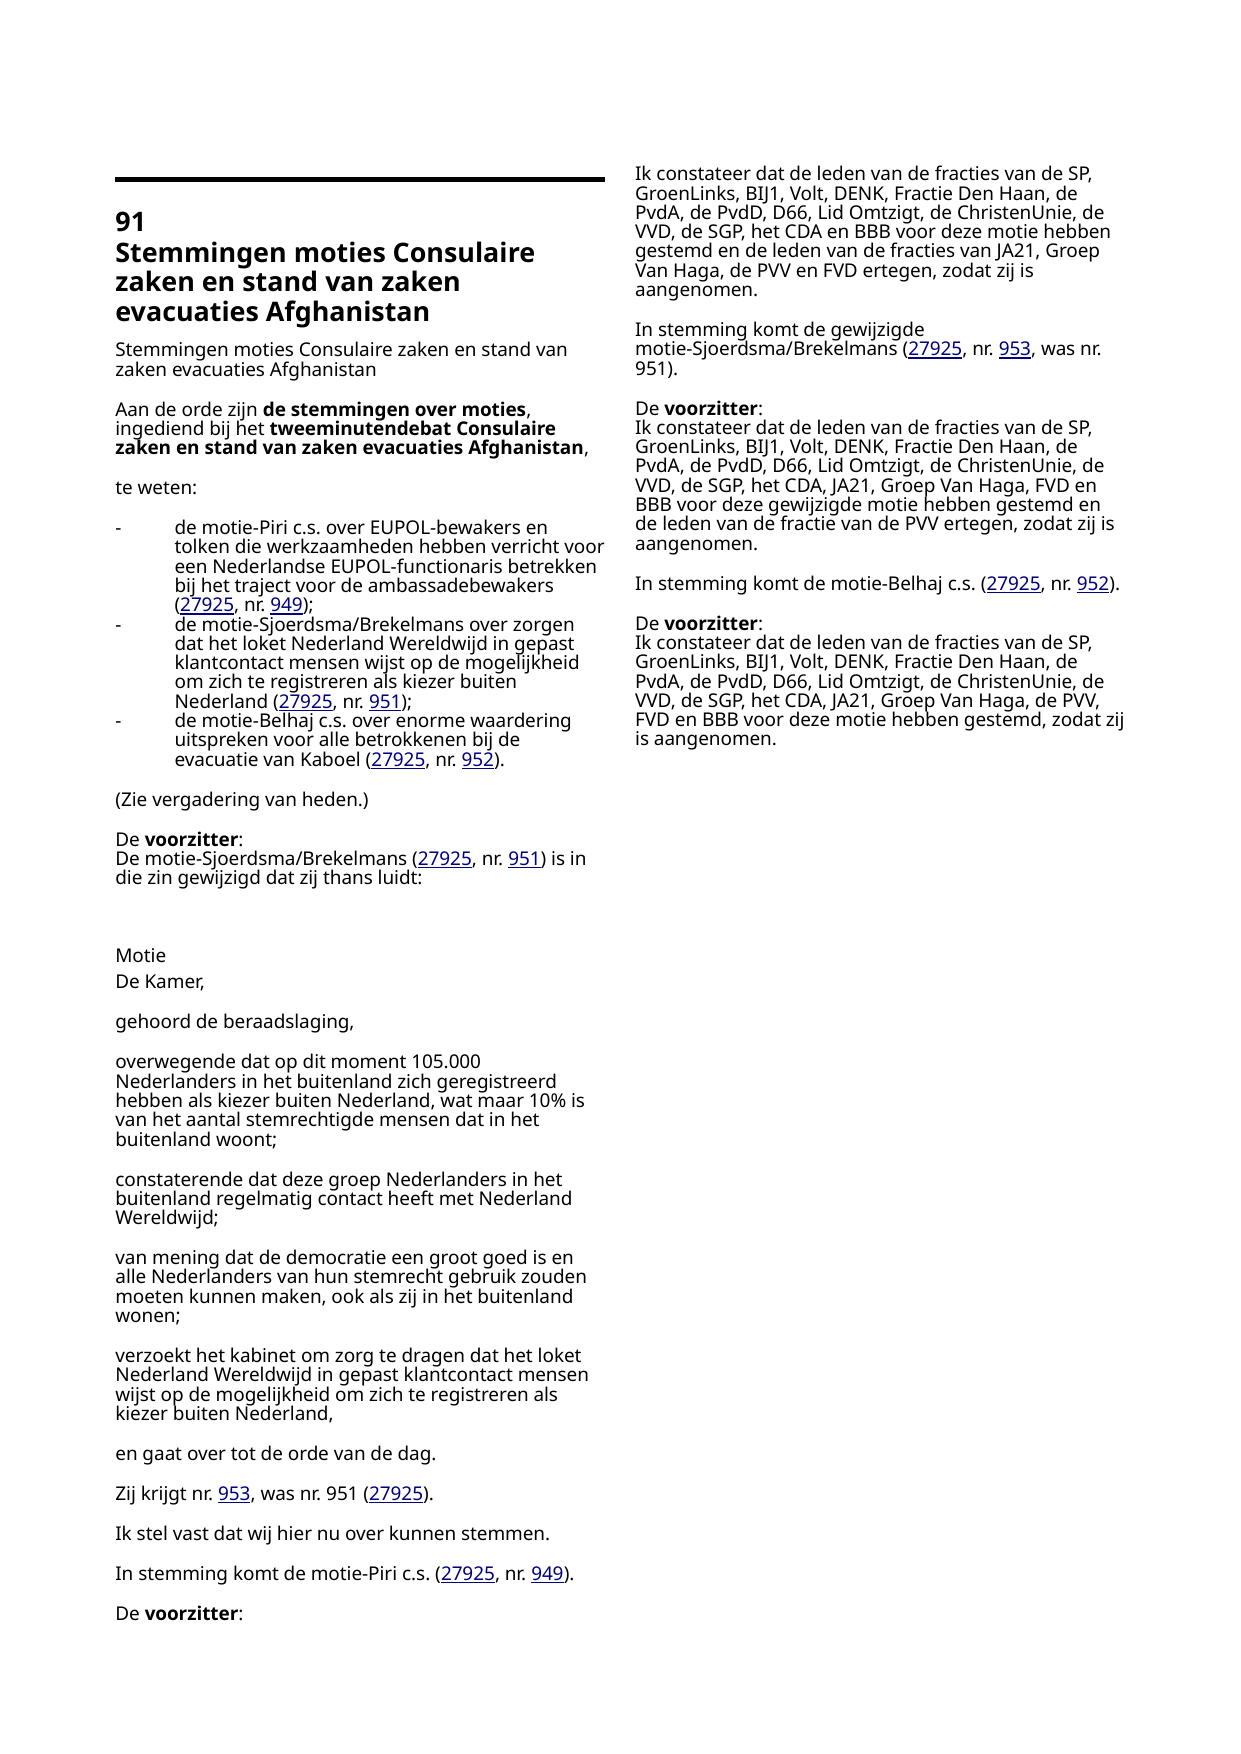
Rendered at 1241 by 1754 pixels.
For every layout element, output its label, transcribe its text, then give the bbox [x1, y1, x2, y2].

text Ik constateer dat de leden van de fracties van de SP, GroenLinks, BIJ1, Volt, DENK, Fractie Den Haan, de PvdA, de PvdD, D66, Lid Omtzigt, de ChristenUnie, de VVD, de SGP, het CDA, JA21, Groep Van Haga, de PVV, FVD en BBB voor deze motie hebben gestemd, zodat zij is aangenomen. [635, 634, 1125, 750]
text Stemmingen moties Consulaire zaken en stand van zaken evacuaties Afghanistan [115, 239, 605, 341]
text De voorzitter: [635, 400, 1125, 419]
text constaterende dat deze groep Nederlanders in het buitenland regelmatig contact heeft met Nederland Wereldwijd; [115, 1171, 605, 1228]
list de motie-Sjoerdsma/Brekelmans over zorgen dat het loket Nederland Wereldwijd in gepast klantcontact mensen wijst op de mogelijkheid om zich te registreren als kiezer buiten Nederland (27925, nr. 951); [115, 616, 605, 712]
list de motie-Belhaj c.s. over enorme waardering uitspreken voor alle betrokkenen bij de evacuatie van Kaboel (27925, nr. 952). [115, 712, 605, 770]
text De voorzitter: [115, 1605, 605, 1624]
text van mening dat de democratie een groot goed is en alle Nederlanders van hun stemrecht gebruik zouden moeten kunnen maken, ook als zij in het buitenland wonen; [115, 1249, 605, 1326]
text verzoekt het kabinet om zorg te dragen dat het loket Nederland Wereldwijd in gepast klantcontact mensen wijst op de mogelijkheid om zich te registreren als kiezer buiten Nederland, [115, 1347, 605, 1424]
text (Zie vergadering van heden.) [115, 791, 605, 810]
text In stemming komt de gewijzigde motie-Sjoerdsma/Brekelmans (27925, nr. 953, was nr. 951). [635, 321, 1125, 379]
text te weten: [115, 479, 605, 498]
text In stemming komt de motie-Piri c.s. (27925, nr. 949). [115, 1565, 605, 1584]
text Stemmingen moties Consulaire zaken en stand van zaken evacuaties Afghanistan [115, 341, 605, 380]
text en gaat over tot de orde van de dag. [115, 1445, 605, 1464]
list de motie-Piri c.s. over EUPOL-bewakers en tolken die werkzaamheden hebben verricht voor een Nederlandse EUPOL-functionaris betrekken bij het traject voor de ambassadebewakers (27925, nr. 949); [115, 519, 605, 616]
text Ik constateer dat de leden van de fracties van de SP, GroenLinks, BIJ1, Volt, DENK, Fractie Den Haan, de PvdA, de PvdD, D66, Lid Omtzigt, de ChristenUnie, de VVD, de SGP, het CDA, JA21, Groep Van Haga, FVD en BBB voor deze gewijzigde motie hebben gestemd en de leden van de fractie van de PVV ertegen, zodat zij is aangenomen. [635, 419, 1125, 554]
text De motie-Sjoerdsma/Brekelmans (27925, nr. 951) is in die zin gewijzigd dat zij thans luidt: [115, 850, 605, 888]
text De voorzitter: [635, 615, 1125, 634]
text Ik constateer dat de leden van de fracties van de SP, GroenLinks, BIJ1, Volt, DENK, Fractie Den Haan, de PvdA, de PvdD, D66, Lid Omtzigt, de ChristenUnie, de VVD, de SGP, het CDA en BBB voor deze motie hebben gestemd en de leden van de fracties van JA21, Groep Van Haga, de PVV en FVD ertegen, zodat zij is aangenomen. [635, 165, 1125, 300]
text overwegende dat op dit moment 105.000 Nederlanders in het buitenland zich geregistreerd hebben als kiezer buiten Nederland, wat maar 10% is van het aantal stemrechtigde mensen dat in het buitenland woont; [115, 1053, 605, 1150]
text Ik stel vast dat wij hier nu over kunnen stemmen. [115, 1525, 605, 1544]
text Aan de orde zijn de stemmingen over moties, ingediend bij het tweeminutendebat Consulaire zaken en stand van zaken evacuaties Afghanistan, [115, 401, 605, 458]
text De Kamer, [115, 973, 605, 993]
text Motie [115, 942, 605, 968]
text In stemming komt de motie-Belhaj c.s. (27925, nr. 952). [635, 575, 1125, 594]
text Zij krijgt nr. 953, was nr. 951 (27925). [115, 1485, 605, 1504]
text 91 [115, 203, 605, 239]
text gehoord de beraadslaging, [115, 1013, 605, 1033]
text De voorzitter: [115, 831, 605, 850]
